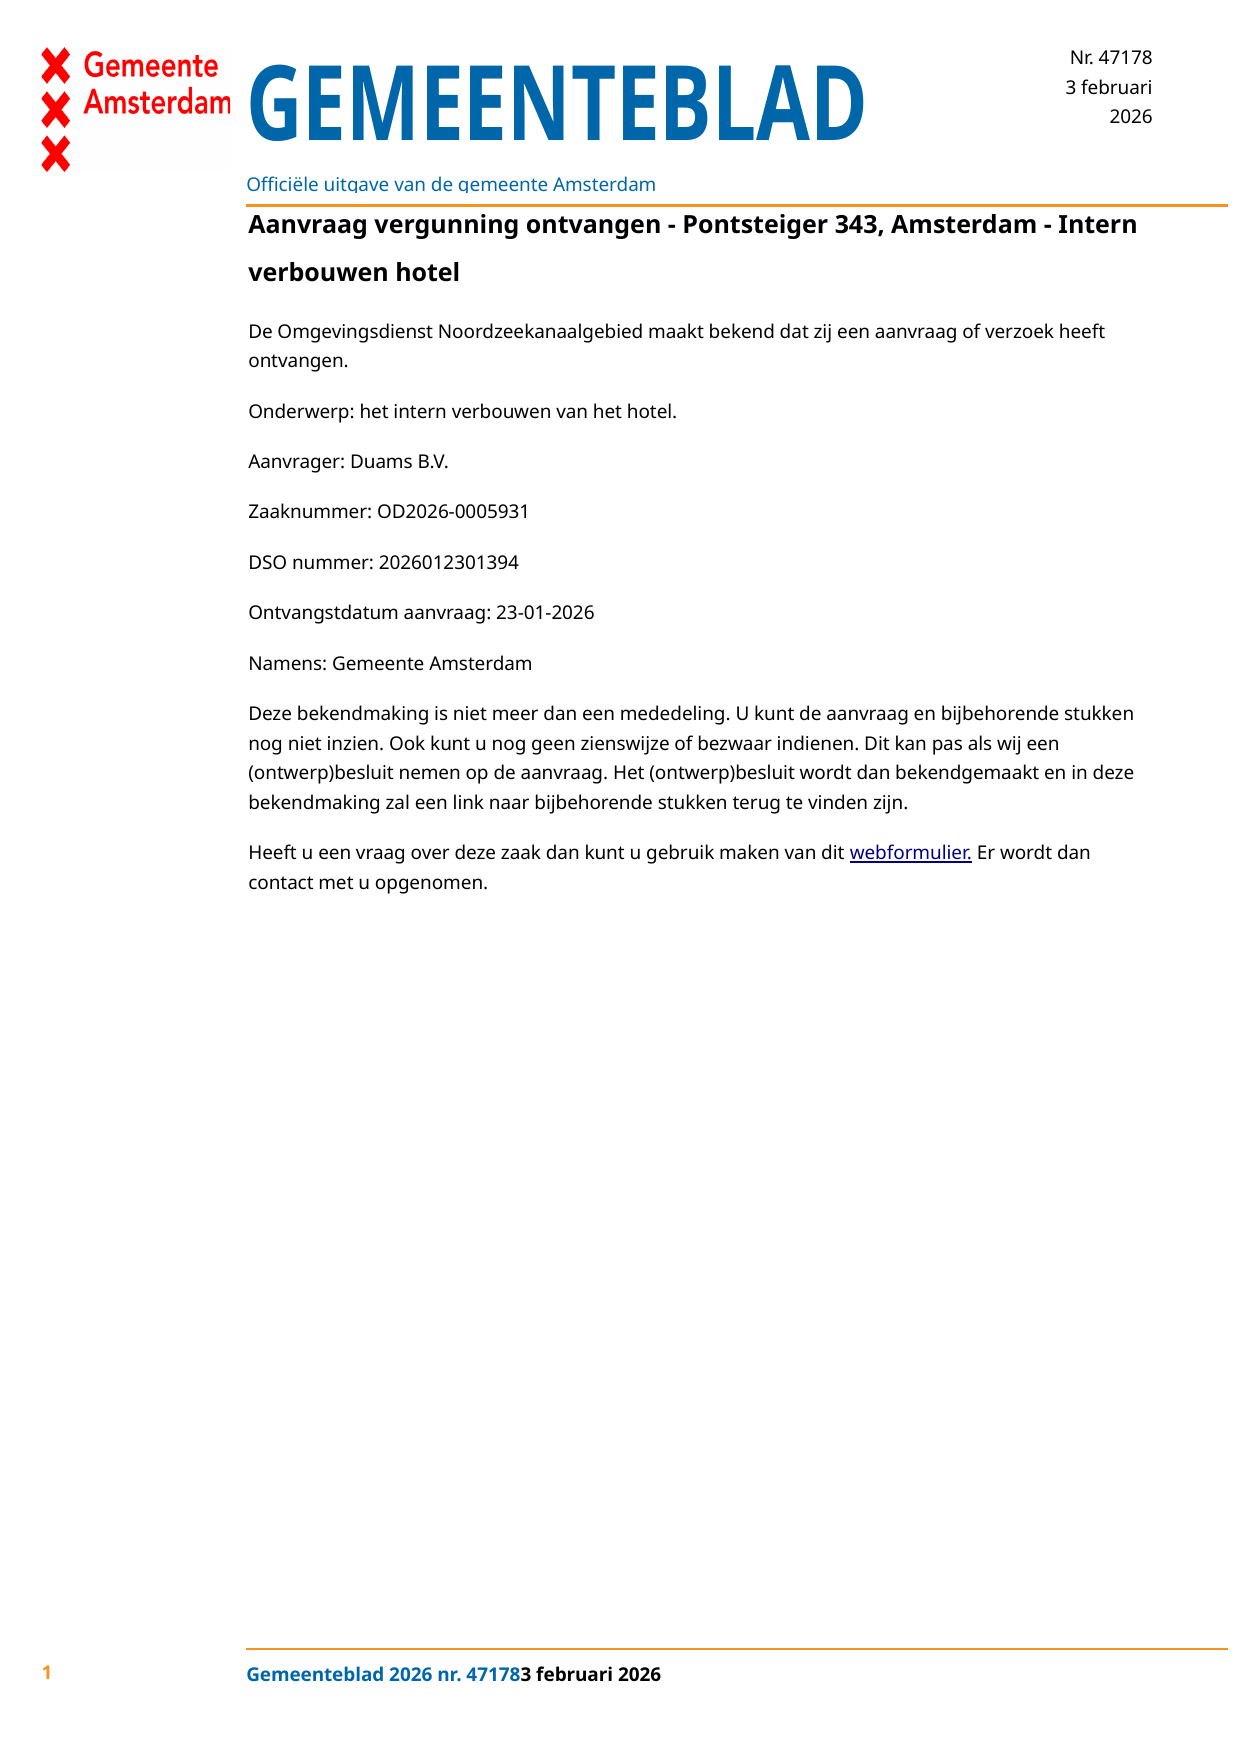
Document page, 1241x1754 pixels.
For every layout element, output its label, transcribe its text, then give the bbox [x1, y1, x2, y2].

text Aanvrager: Duams B.V. [248, 448, 1152, 474]
text Heeft u een vraag over deze zaak dan kunt u gebruik maken van dit webformulier. Er wordt dan contact met u opgenomen. [248, 839, 1152, 895]
text De Omgevingsdienst Noordzeekanaalgebied maakt bekend dat zij een aanvraag of verzoek heeft ontvangen. [248, 318, 1152, 373]
text Onderwerp: het intern verbouwen van het hotel. [248, 398, 1152, 424]
text Ontvangstdatum aanvraag: 23-01-2026 [248, 599, 1152, 625]
text DSO nummer: 2026012301394 [248, 549, 1152, 575]
text Deze bekendmaking is niet meer dan een mededeling. U kunt de aanvraag en bijbehorende stukken nog niet inzien. Ook kunt u nog geen zienswijze of bezwaar indienen. Dit kan pas als wij een (ontwerp)besluit nemen op de aanvraag. Het (ontwerp)besluit wordt dan bekendgemaakt en in deze bekendmaking zal een link naar bijbehorende stukken terug te vinden zijn. [248, 700, 1152, 815]
picture [41, 47, 231, 172]
text Zaaknummer: OD2026-0005931 [248, 499, 1152, 524]
text Aanvraag vergunning ontvangen - Pontsteiger 343, Amsterdam - Intern verbouwen hotel [248, 207, 1152, 288]
text Namens: Gemeente Amsterdam [248, 650, 1152, 676]
